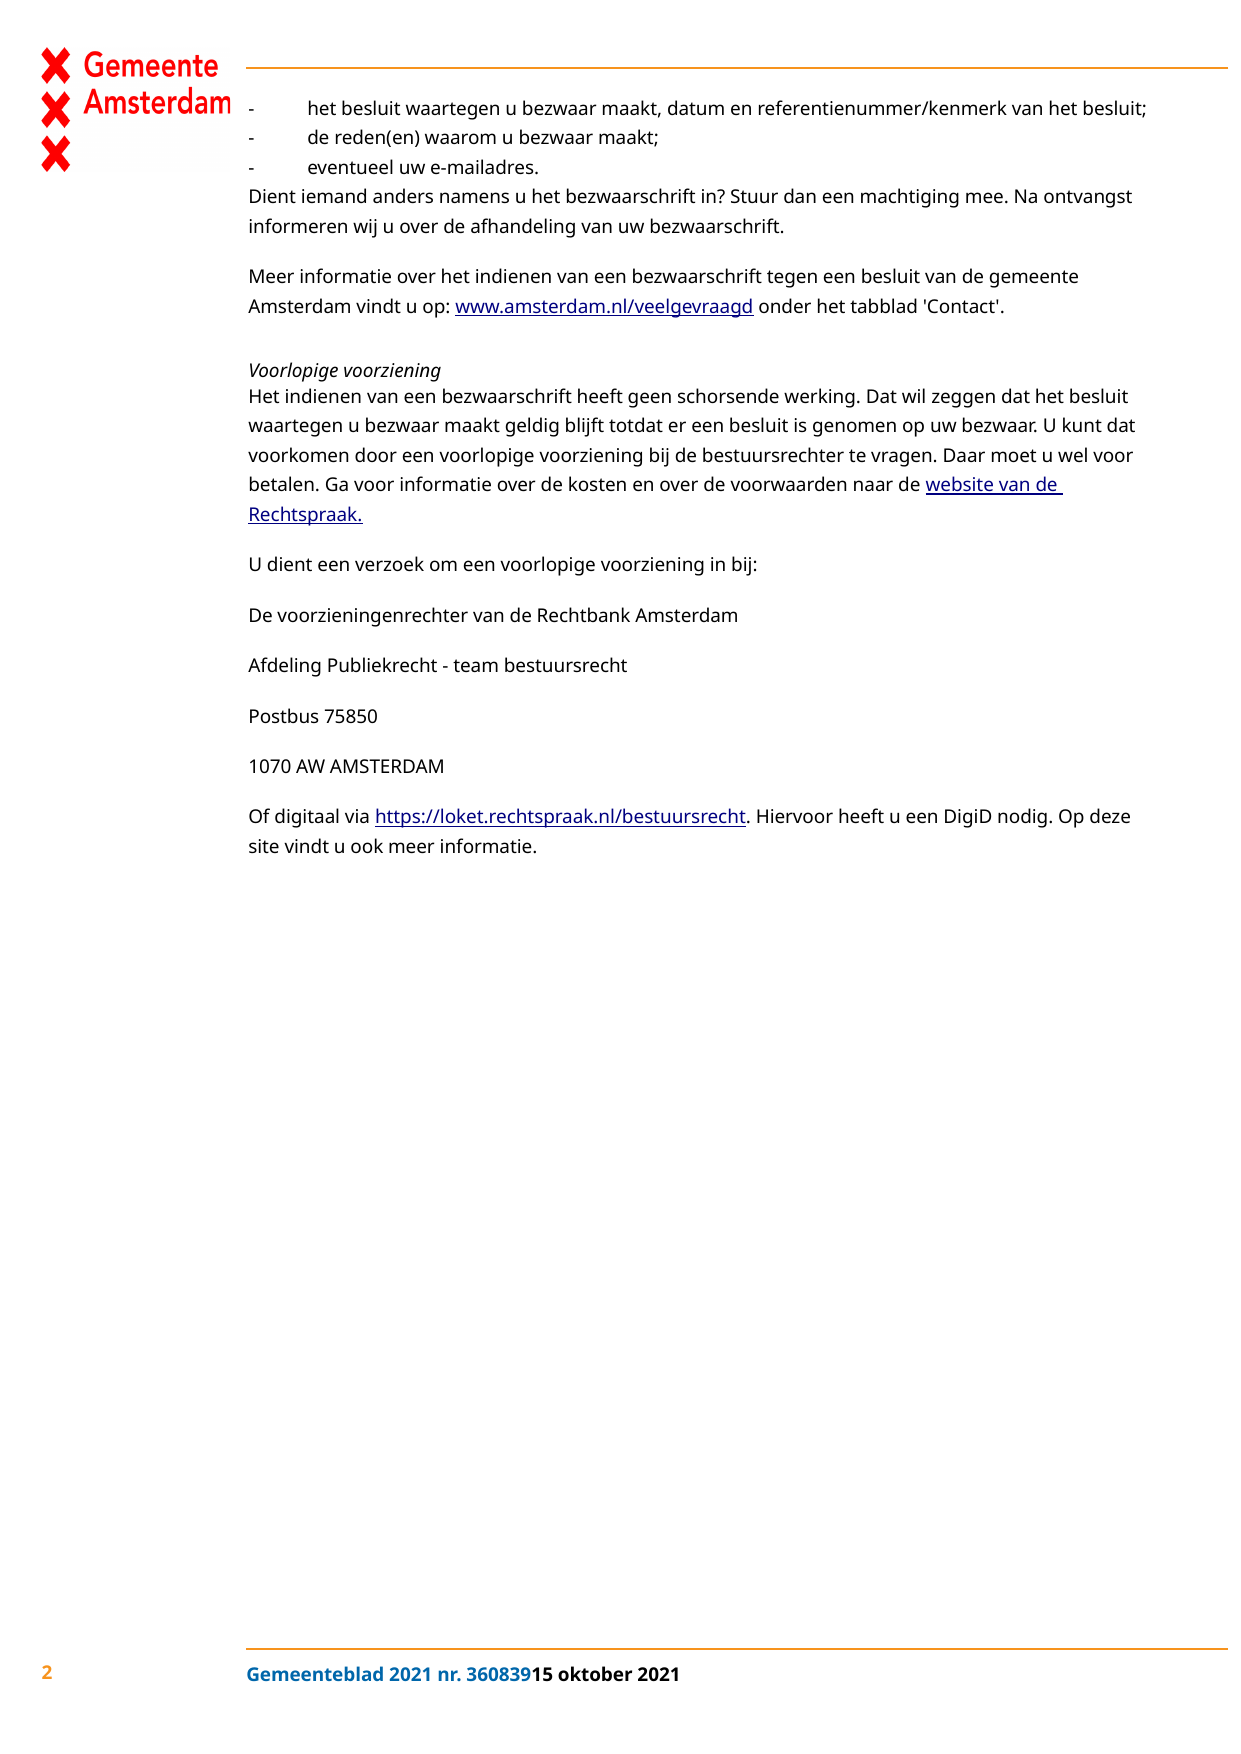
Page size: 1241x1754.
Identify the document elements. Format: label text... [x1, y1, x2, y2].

text Meer informatie over het indienen van een bezwaarschrift tegen een besluit van de gemeente Amsterdam vindt u op: www.amsterdam.nl/veelgevraagd onder het tabblad 'Contact'. [248, 263, 1152, 319]
text 1070 AW AMSTERDAM [248, 753, 1152, 779]
list de reden(en) waarom u bezwaar maakt; [248, 124, 1152, 150]
list het besluit waartegen u bezwaar maakt, datum en referentienummer/kenmerk van het besluit; [248, 95, 1152, 121]
text Het indienen van een bezwaarschrift heeft geen schorsende werking. Dat wil zeggen dat het besluit waartegen u bezwaar maakt geldig blijft totdat er een besluit is genomen op uw bezwaar. U kunt dat voorkomen door een voorlopige voorziening bij de bestuursrechter te vragen. Daar moet u wel voor betalen. Ga voor informatie over de kosten en over de voorwaarden naar de website van de Rechtspraak. [248, 383, 1152, 527]
text Postbus 75850 [248, 703, 1152, 728]
text U dient een verzoek om een voorlopige voorziening in bij: [248, 552, 1152, 577]
list eventueel uw e-mailadres. [248, 154, 1152, 180]
text De voorzieningenrechter van de Rechtbank Amsterdam [248, 602, 1152, 628]
text Of digitaal via https://loket.rechtspraak.nl/bestuursrecht. Hiervoor heeft u een DigiD nodig. Op deze site vindt u ook meer informatie. [248, 804, 1152, 859]
text Afdeling Publiekrecht - team bestuursrecht [248, 652, 1152, 678]
text Dient iemand anders namens u het bezwaarschrift in? Stuur dan een machtiging mee. Na ontvangst informeren wij u over de afhandeling van uw bezwaarschrift. [248, 183, 1152, 239]
text Voorlopige voorziening [248, 357, 1152, 383]
picture [41, 47, 231, 172]
